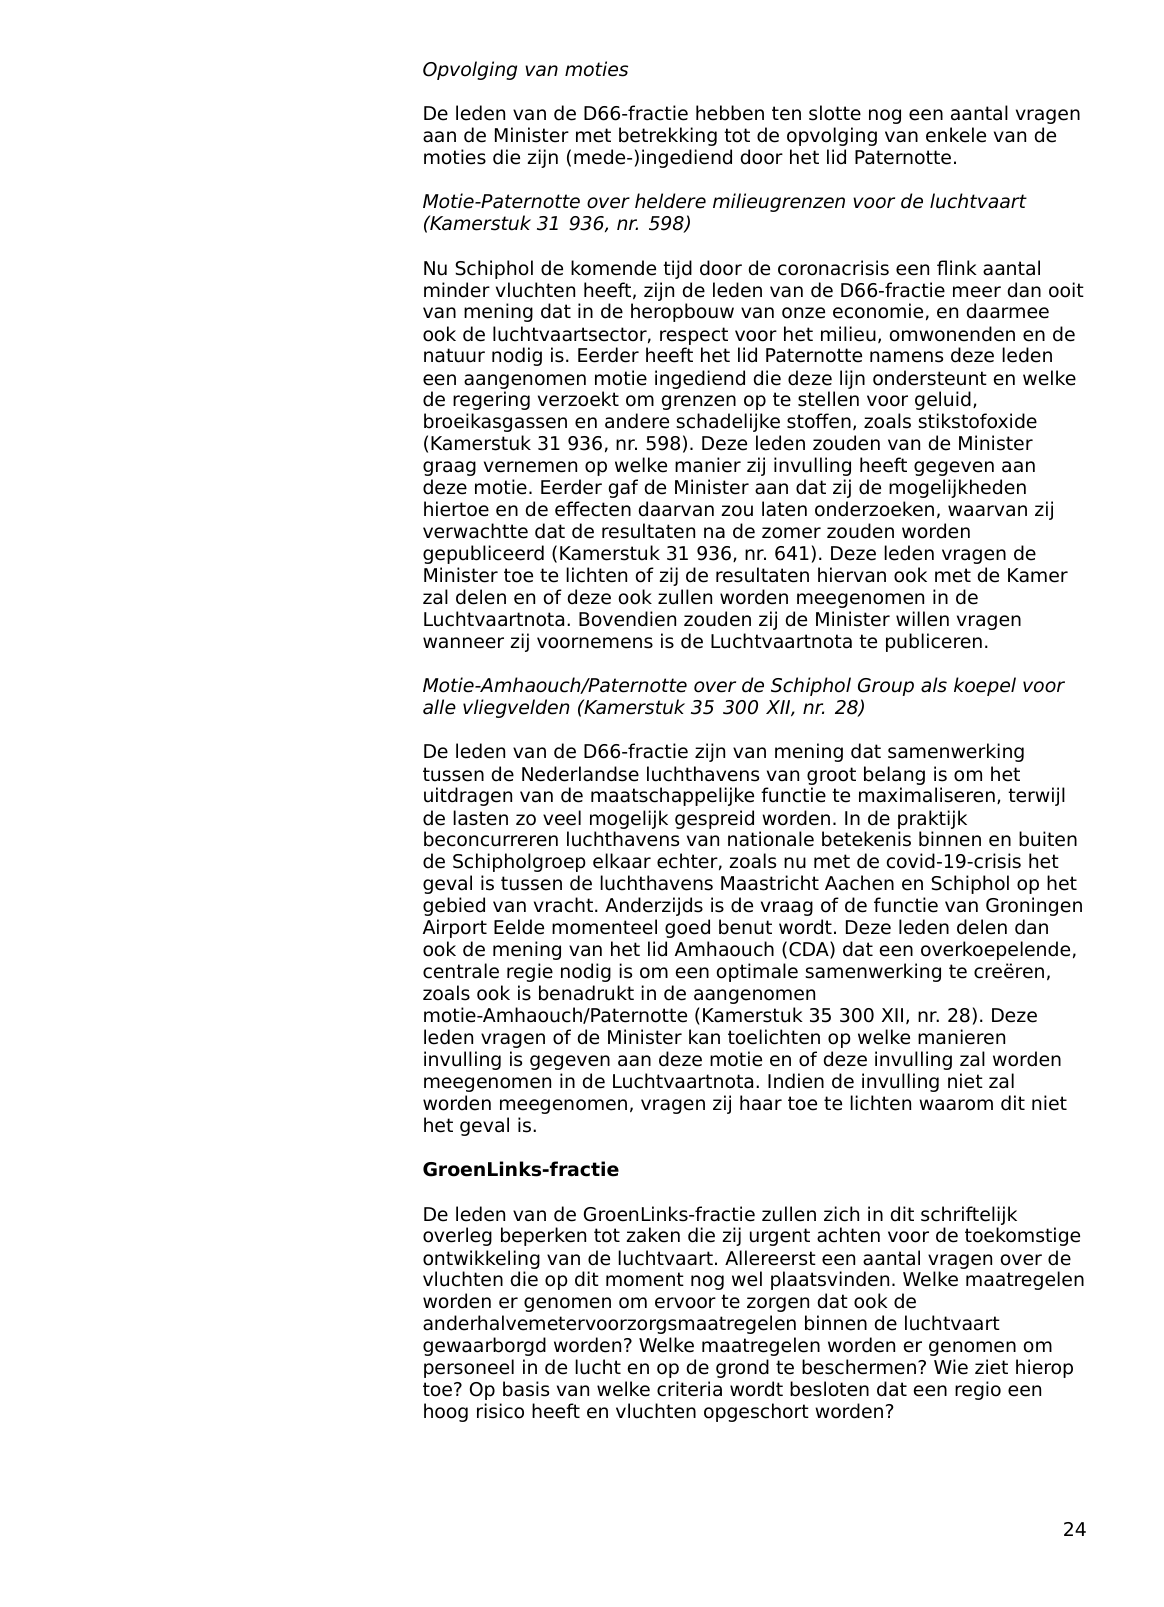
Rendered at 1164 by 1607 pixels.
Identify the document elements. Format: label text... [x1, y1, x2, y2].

subtitle Opvolging van moties [422, 59, 1087, 81]
subtitle GroenLinks-fractie [422, 1159, 1087, 1181]
text De leden van de GroenLinks-fractie zullen zich in dit schriftelijk overleg beperken tot zaken die zij urgent achten voor de toekomstige ontwikkeling van de luchtvaart. Allereerst een aantal vragen over de vluchten die op dit moment nog wel plaatsvinden. Welke maatregelen worden er genomen om ervoor te zorgen dat ook de anderhalvemetervoorzorgsmaatregelen binnen de luchtvaart gewaarborgd worden? Welke maatregelen worden er genomen om personeel in de lucht en op de grond te beschermen? Wie ziet hierop toe? Op basis van welke criteria wordt besloten dat een regio een hoog risico heeft en vluchten opgeschort worden? [422, 1203, 1087, 1423]
subtitle Motie-Amhaouch/Paternotte over de Schiphol Group als koepel voor alle vliegvelden (Kamerstuk 35 300 XII, nr. 28) [422, 675, 1087, 719]
subtitle Motie-Paternotte over heldere milieugrenzen voor de luchtvaart (Kamerstuk 31 936, nr. 598) [422, 191, 1087, 235]
text Nu Schiphol de komende tijd door de coronacrisis een flink aantal minder vluchten heeft, zijn de leden van de D66-fractie meer dan ooit van mening dat in de heropbouw van onze economie, en daarmee ook de luchtvaartsector, respect voor het milieu, omwonenden en de natuur nodig is. Eerder heeft het lid Paternotte namens deze leden een aangenomen motie ingediend die deze lijn ondersteunt en welke de regering verzoekt om grenzen op te stellen voor geluid, broeikasgassen en andere schadelijke stoffen, zoals stikstofoxide (Kamerstuk 31 936, nr. 598). Deze leden zouden van de Minister graag vernemen op welke manier zij invulling heeft gegeven aan deze motie. Eerder gaf de Minister aan dat zij de mogelijkheden hiertoe en de effecten daarvan zou laten onderzoeken, waarvan zij verwachtte dat de resultaten na de zomer zouden worden gepubliceerd (Kamerstuk 31 936, nr. 641). Deze leden vragen de Minister toe te lichten of zij de resultaten hiervan ook met de Kamer zal delen en of deze ook zullen worden meegenomen in de Luchtvaartnota. Bovendien zouden zij de Minister willen vragen wanneer zij voornemens is de Luchtvaartnota te publiceren. [422, 257, 1087, 653]
text De leden van de D66-fractie hebben ten slotte nog een aantal vragen aan de Minister met betrekking tot de opvolging van enkele van de moties die zijn (mede-)ingediend door het lid Paternotte. [422, 103, 1087, 169]
text De leden van de D66-fractie zijn van mening dat samenwerking tussen de Nederlandse luchthavens van groot belang is om het uitdragen van de maatschappelijke functie te maximaliseren, terwijl de lasten zo veel mogelijk gespreid worden. In de praktijk beconcurreren luchthavens van nationale betekenis binnen en buiten de Schipholgroep elkaar echter, zoals nu met de covid-19-crisis het geval is tussen de luchthavens Maastricht Aachen en Schiphol op het gebied van vracht. Anderzijds is de vraag of de functie van Groningen Airport Eelde momenteel goed benut wordt. Deze leden delen dan ook de mening van het lid Amhaouch (CDA) dat een overkoepelende, centrale regie nodig is om een optimale samenwerking te creëren, zoals ook is benadrukt in de aangenomen motie-Amhaouch/Paternotte (Kamerstuk 35 300 XII, nr. 28). Deze leden vragen of de Minister kan toelichten op welke manieren invulling is gegeven aan deze motie en of deze invulling zal worden meegenomen in de Luchtvaartnota. Indien de invulling niet zal worden meegenomen, vragen zij haar toe te lichten waarom dit niet het geval is. [422, 741, 1087, 1137]
